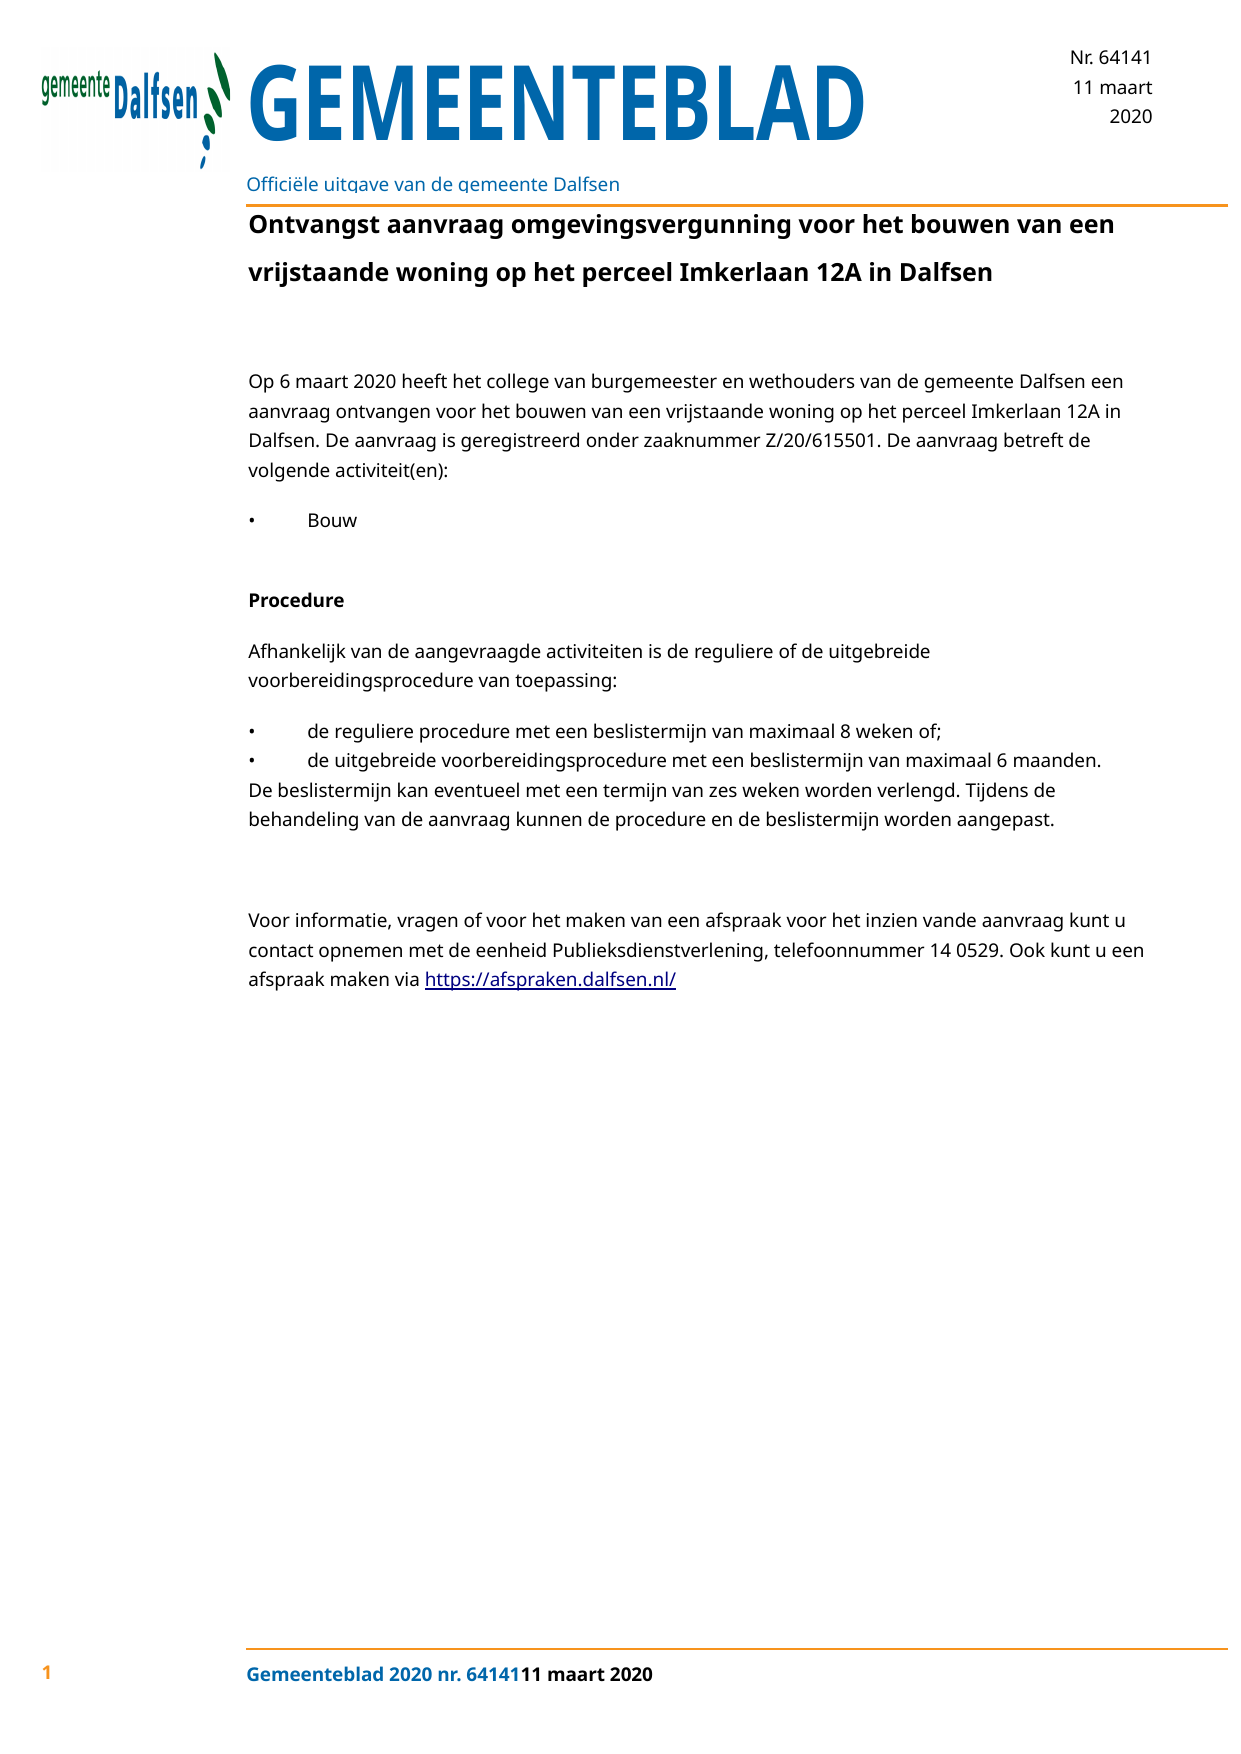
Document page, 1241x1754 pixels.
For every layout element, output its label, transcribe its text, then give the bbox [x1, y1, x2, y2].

list Bouw [248, 507, 1152, 533]
text Voor informatie, vragen of voor het maken van een afspraak voor het inzien vande aanvraag kunt u contact opnemen met de eenheid Publieksdienstverlening, telefoonnummer 14 0529. Ook kunt u een afspraak maken via https://afspraken.dalfsen.nl/ [248, 907, 1152, 992]
text Ontvangst aanvraag omgevingsvergunning voor het bouwen van een vrijstaande woning op het perceel Imkerlaan 12A in Dalfsen [248, 207, 1152, 288]
text Afhankelijk van de aangevraagde activiteiten is de reguliere of de uitgebreide voorbereidingsprocedure van toepassing: [248, 638, 1152, 693]
text De beslistermijn kan eventueel met een termijn van zes weken worden verlengd. Tijdens de behandeling van de aanvraag kunnen de procedure en de beslistermijn worden aangepast. [248, 777, 1152, 832]
list de uitgebreide voorbereidingsprocedure met een beslistermijn van maximaal 6 maanden. [248, 747, 1152, 773]
text Op 6 maart 2020 heeft het college van burgemeester en wethouders van de gemeente Dalfsen een aanvraag ontvangen voor het bouwen van een vrijstaande woning op het perceel Imkerlaan 12A in Dalfsen. De aanvraag is geregistreerd onder zaaknummer Z/20/615501. De aanvraag betreft de volgende activiteit(en): [248, 368, 1152, 483]
list de reguliere procedure met een beslistermijn van maximaal 8 weken of; [248, 718, 1152, 744]
text Procedure [248, 587, 1152, 613]
picture [41, 47, 231, 172]
